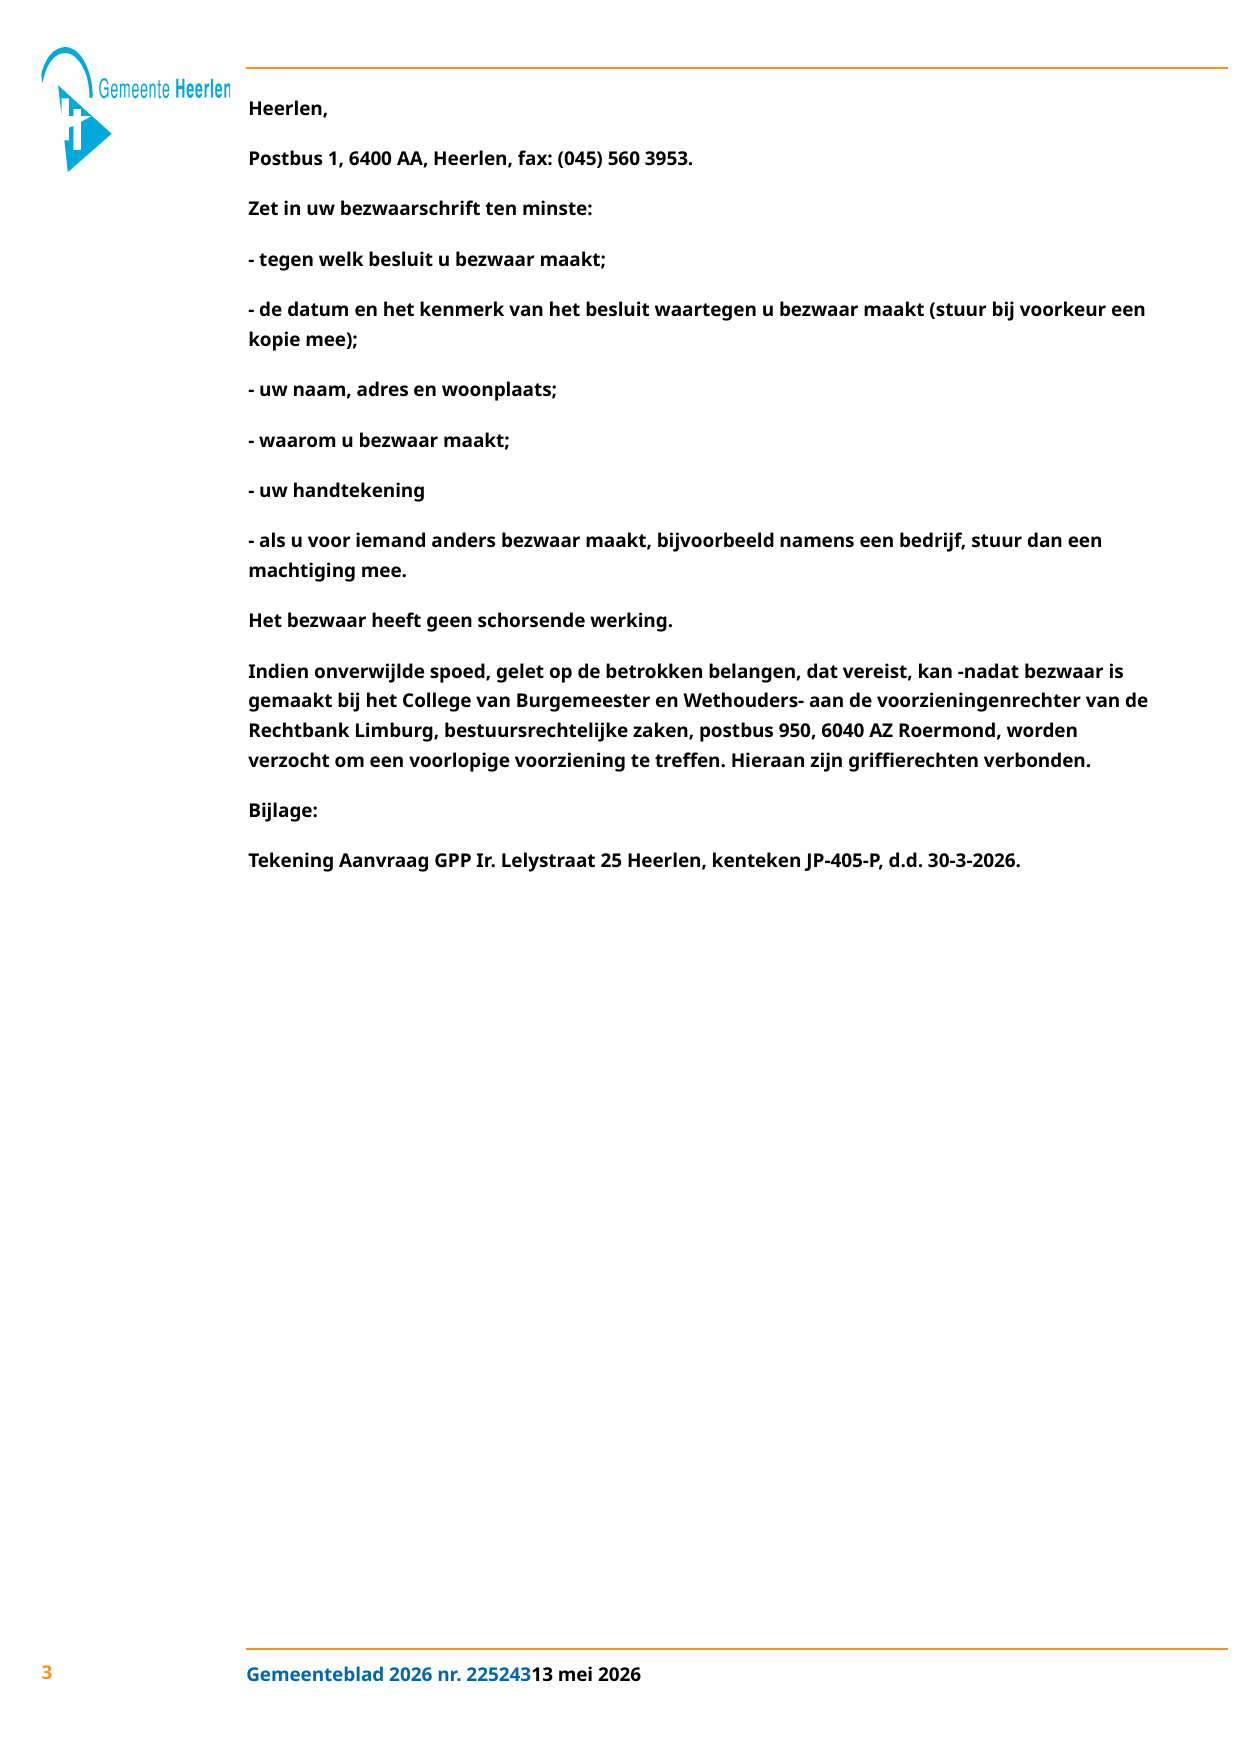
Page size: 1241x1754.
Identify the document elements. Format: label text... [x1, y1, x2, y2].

picture [41, 47, 59, 70]
text - de datum en het kenmerk van het besluit waartegen u bezwaar maakt (stuur bij voorkeur een kopie mee); [248, 296, 1152, 352]
text Zet in uw bezwaarschrift ten minste: [248, 196, 1152, 221]
text - als u voor iemand anders bezwaar maakt, bijvoorbeeld namens een bedrijf, stuur dan een machtiging mee. [248, 528, 1152, 583]
text Het bezwaar heeft geen schorsende werking. [248, 608, 1152, 633]
text Heerlen, [248, 95, 1152, 121]
picture [41, 47, 231, 172]
text Tekening Aanvraag GPP Ir. Lelystraat 25 Heerlen, kenteken JP-405-P, d.d. 30-3-2026. [248, 848, 1152, 873]
text - uw naam, adres en woonplaats; [248, 376, 1152, 402]
text Bijlage: [248, 797, 1152, 823]
text Indien onverwijlde spoed, gelet op de betrokken belangen, dat vereist, kan -nadat bezwaar is gemaakt bij het College van Burgemeester en Wethouders- aan de voorzieningenrechter van de Rechtbank Limburg, bestuursrechtelijke zaken, postbus 950, 6040 AZ Roermond, worden verzocht om een voorlopige voorziening te treffen. Hieraan zijn griffierechten verbonden. [248, 658, 1152, 773]
text - waarom u bezwaar maakt; [248, 427, 1152, 453]
text - uw handtekening [248, 477, 1152, 503]
text - tegen welk besluit u bezwaar maakt; [248, 246, 1152, 272]
text Postbus 1, 6400 AA, Heerlen, fax: (045) 560 3953. [248, 145, 1152, 171]
